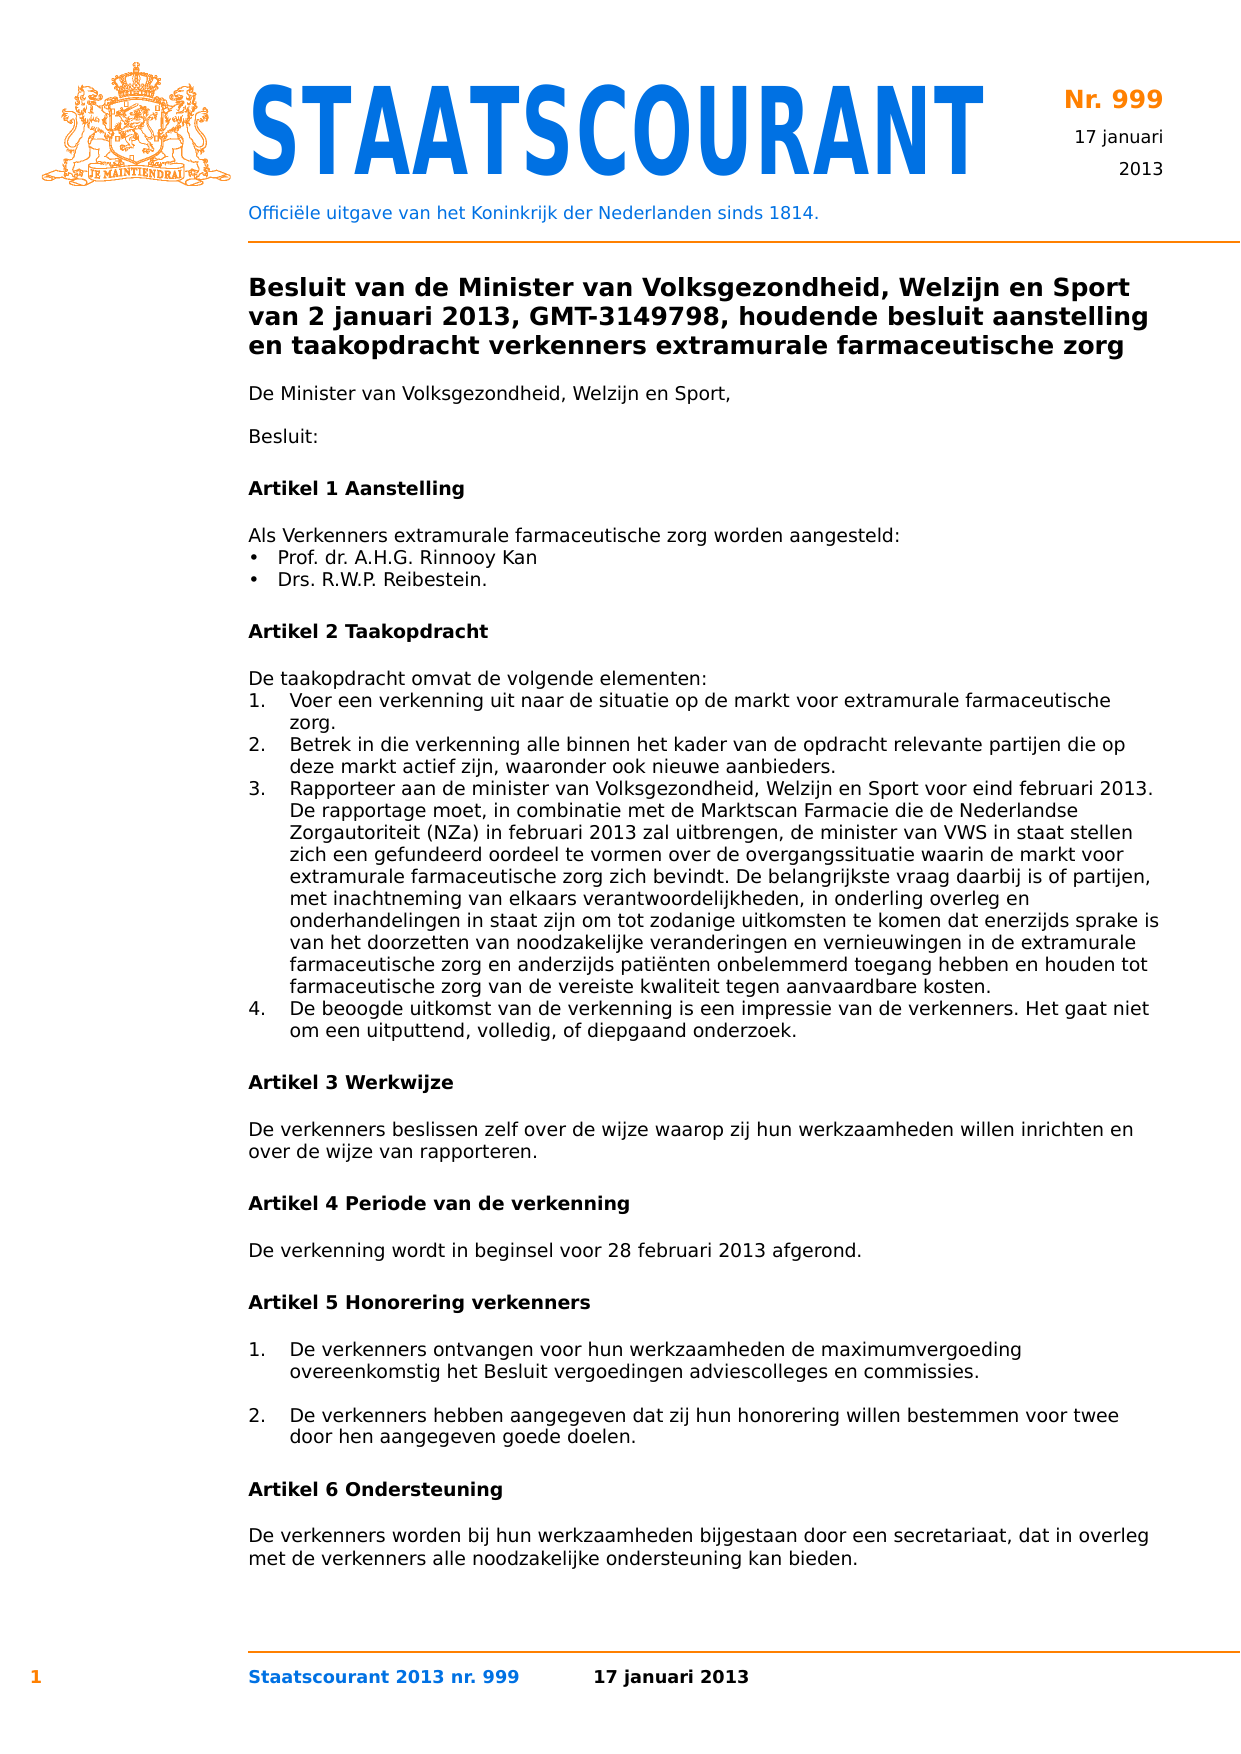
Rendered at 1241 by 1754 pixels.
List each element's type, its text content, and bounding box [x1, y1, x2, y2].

text 4. De beoogde uitkomst van de verkenning is een impressie van de verkenners. Het gaat niet om een uitputtend, volledig, of diepgaand onderzoek. [248, 998, 1163, 1042]
text De verkenning wordt in beginsel voor 28 februari 2013 afgerond. [248, 1240, 1163, 1262]
text 1. Voer een verkenning uit naar de situatie op de markt voor extramurale farmaceutische zorg. [248, 690, 1163, 734]
text De verkenners beslissen zelf over de wijze waarop zij hun werkzaamheden willen inrichten en over de wijze van rapporteren. [248, 1119, 1163, 1163]
subtitle Artikel 3 Werkwijze [248, 1072, 1163, 1094]
subtitle Artikel 4 Periode van de verkenning [248, 1193, 1163, 1215]
text De Minister van Volksgezondheid, Welzijn en Sport, [248, 382, 1163, 404]
table_cell 17 januari [998, 121, 1240, 153]
subtitle Artikel 1 Aanstelling [248, 478, 1163, 500]
picture [41, 62, 231, 186]
text • Drs. R.W.P. Reibestein. [248, 569, 1163, 591]
table_header Nr. 999 [998, 62, 1240, 121]
table_cell 2013 [998, 153, 1240, 203]
text De taakopdracht omvat de volgende elementen: [248, 668, 1163, 690]
text Als Verkenners extramurale farmaceutische zorg worden aangesteld: [248, 525, 1163, 547]
text 3. Rapporteer aan de minister van Volksgezondheid, Welzijn en Sport voor eind februari 2013. De rapportage moet, in combinatie met de Marktscan Farmacie die de Nederlandse Zorgautoriteit (NZa) in februari 2013 zal uitbrengen, de minister van VWS in staat stellen zich een gefundeerd oordeel te vormen over de overgangssituatie waarin de markt voor extramurale farmaceutische zorg zich bevindt. De belangrijkste vraag daarbij is of partijen, met inachtneming van elkaars verantwoordelijkheden, in onderling overleg en onderhandelingen in staat zijn om tot zodanige uitkomsten te komen dat enerzijds sprake is van het doorzetten van noodzakelijke veranderingen en vernieuwingen in de extramurale farmaceutische zorg en anderzijds patiënten onbelemmerd toegang hebben en houden tot farmaceutische zorg van de vereiste kwaliteit tegen aanvaardbare kosten. [248, 778, 1163, 998]
subtitle Besluit van de Minister van Volksgezondheid, Welzijn en Sport van 2 januari 2013, GMT-3149798, houdende besluit aanstelling en taakopdracht verkenners extramurale farmaceutische zorg [248, 273, 1163, 361]
table_header [25, 62, 248, 241]
text • Prof. dr. A.H.G. Rinnooy Kan [248, 547, 1163, 569]
text 2. Betrek in die verkenning alle binnen het kader van de opdracht relevante partijen die op deze markt actief zijn, waaronder ook nieuwe aanbieders. [248, 734, 1163, 778]
text De verkenners worden bij hun werkzaamheden bijgestaan door een secretariaat, dat in overleg met de verkenners alle noodzakelijke ondersteuning kan bieden. [248, 1525, 1163, 1569]
table_cell Officiële uitgave van het Koninkrijk der Nederlanden sinds 1814. [248, 203, 1240, 241]
text Besluit: [248, 426, 1163, 448]
subtitle Artikel 2 Taakopdracht [248, 621, 1163, 643]
table_header STAATSCOURANT [248, 62, 998, 203]
text 2. De verkenners hebben aangegeven dat zij hun honorering willen bestemmen voor twee door hen aangegeven goede doelen. [248, 1404, 1163, 1448]
subtitle Artikel 5 Honorering verkenners [248, 1292, 1163, 1314]
subtitle Artikel 6 Ondersteuning [248, 1478, 1163, 1500]
text 1. De verkenners ontvangen voor hun werkzaamheden de maximumvergoeding overeenkomstig het Besluit vergoedingen adviescolleges en commissies. [248, 1339, 1163, 1383]
